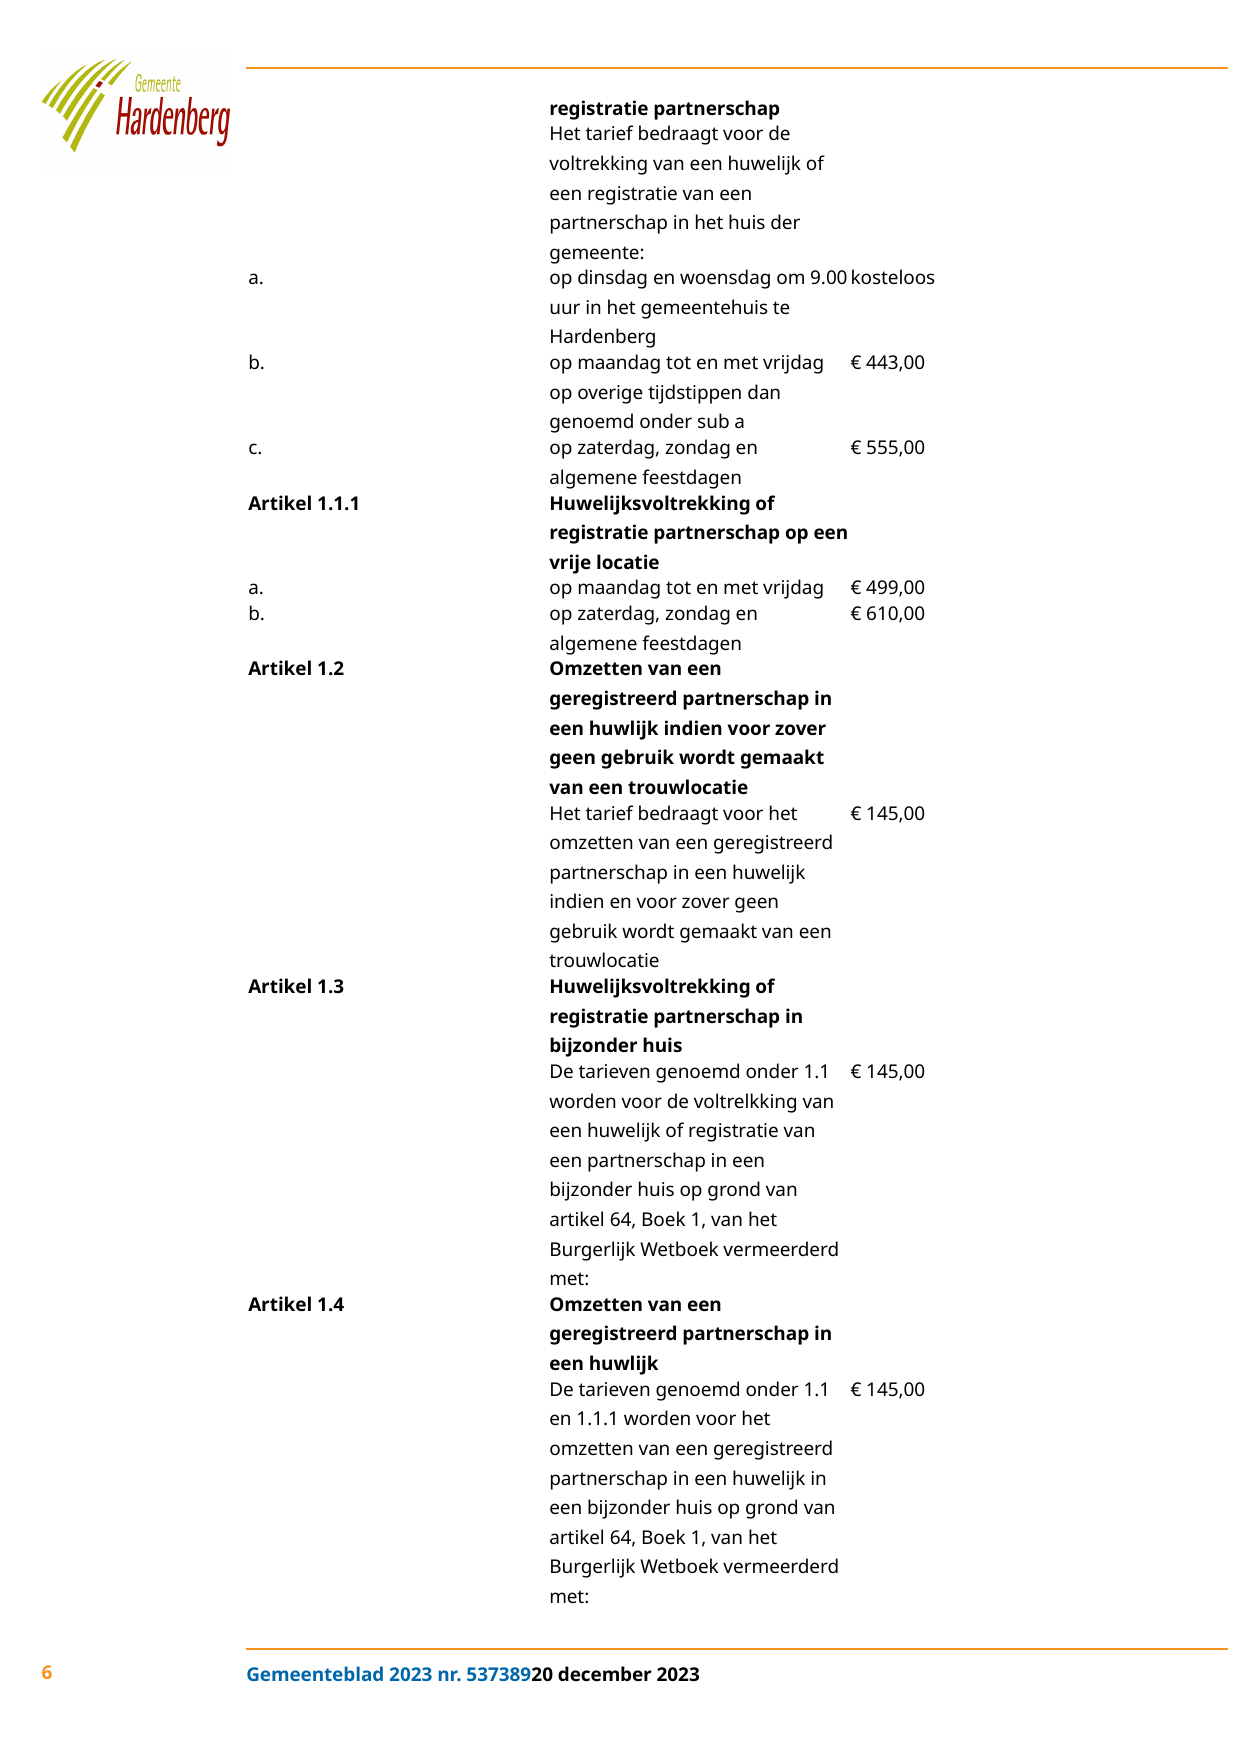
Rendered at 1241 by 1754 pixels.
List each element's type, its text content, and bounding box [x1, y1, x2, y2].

table_cell [248, 1058, 549, 1291]
table_cell € 145,00 [850, 1376, 1152, 1609]
table_cell [248, 800, 549, 973]
table_cell € 145,00 [850, 1058, 1152, 1291]
table_cell [850, 121, 1152, 264]
table_cell [850, 1291, 1152, 1376]
table_cell [850, 490, 1152, 574]
table_cell op zaterdag, zondag en algemene feestdagen [549, 600, 850, 656]
table_cell € 610,00 [850, 600, 1152, 656]
table_cell De tarieven genoemd onder 1.1 en 1.1.1 worden voor het omzetten van een geregistreerd partnerschap in een huwelijk in een bijzonder huis op grond van artikel 64, Boek 1, van het Burgerlijk Wetboek vermeerderd met: [549, 1376, 850, 1609]
table_header registratie partnerschap [549, 95, 850, 121]
table_cell c. [248, 434, 549, 490]
table_cell Huwelijksvoltrekking of registratie partnerschap op een vrije locatie [549, 490, 850, 574]
table_cell € 555,00 [850, 434, 1152, 490]
picture [41, 47, 231, 172]
table_cell [850, 656, 1152, 800]
table_cell b. [248, 350, 549, 434]
table_cell a. [248, 265, 549, 349]
table_cell Het tarief bedraagt voor de voltrekking van een huwelijk of een registratie van een partnerschap in het huis der gemeente: [549, 121, 850, 264]
table_cell op dinsdag en woensdag om 9.00 uur in het gemeentehuis te Hardenberg [549, 265, 850, 349]
table_cell op zaterdag, zondag en algemene feestdagen [549, 434, 850, 490]
table_cell € 145,00 [850, 800, 1152, 973]
table_cell Artikel 1.1.1 [248, 490, 549, 574]
table_cell Artikel 1.4 [248, 1291, 549, 1376]
table_cell op maandag tot en met vrijdag op overige tijdstippen dan genoemd onder sub a [549, 350, 850, 434]
table_cell Artikel 1.3 [248, 973, 549, 1058]
table_cell [248, 121, 549, 264]
table_cell [850, 973, 1152, 1058]
table_cell b. [248, 600, 549, 656]
table_cell Omzetten van een geregistreerd partnerschap in een huwlijk indien voor zover geen gebruik wordt gemaakt van een trouwlocatie [549, 656, 850, 800]
table_cell a. [248, 575, 549, 600]
table_cell De tarieven genoemd onder 1.1 worden voor de voltrelkking van een huwelijk of registratie van een partnerschap in een bijzonder huis op grond van artikel 64, Boek 1, van het Burgerlijk Wetboek vermeerderd met: [549, 1058, 850, 1291]
table_cell [248, 1376, 549, 1609]
table_cell Het tarief bedraagt voor het omzetten van een geregistreerd partnerschap in een huwelijk indien en voor zover geen gebruik wordt gemaakt van een trouwlocatie [549, 800, 850, 973]
table_header [850, 95, 1152, 121]
table_cell € 499,00 [850, 575, 1152, 600]
table_cell kosteloos [850, 265, 1152, 349]
table_cell op maandag tot en met vrijdag [549, 575, 850, 600]
table_cell Huwelijksvoltrekking of registratie partnerschap in bijzonder huis [549, 973, 850, 1058]
table_cell € 443,00 [850, 350, 1152, 434]
table_cell Omzetten van een geregistreerd partnerschap in een huwlijk [549, 1291, 850, 1376]
table_header [248, 95, 549, 121]
table_cell Artikel 1.2 [248, 656, 549, 800]
